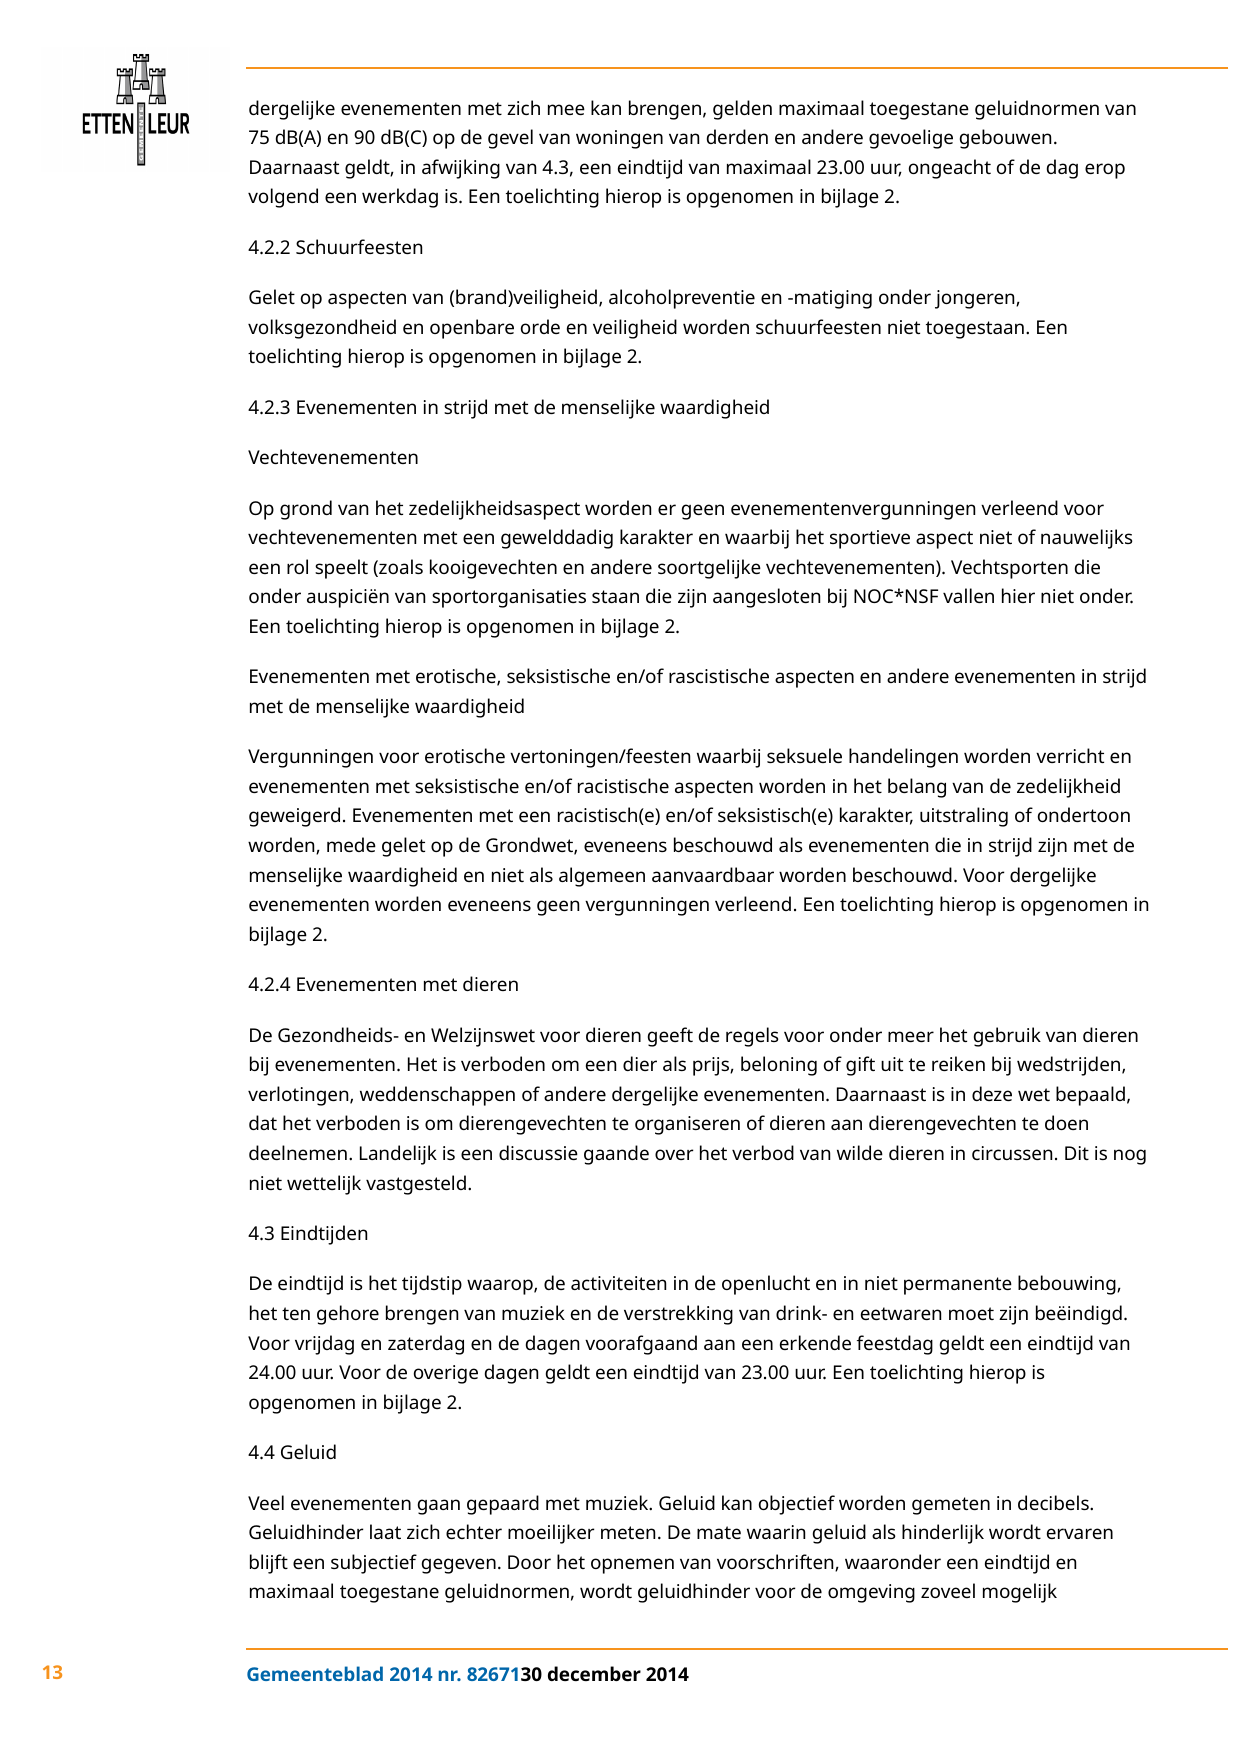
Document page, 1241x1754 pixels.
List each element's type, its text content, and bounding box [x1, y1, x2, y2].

text Vechtevenementen [248, 444, 1152, 470]
text 4.2.2 Schuurfeesten [248, 234, 1152, 260]
picture [41, 47, 231, 172]
text dergelijke evenementen met zich mee kan brengen, gelden maximaal toegestane geluidnormen van 75 dB(A) en 90 dB(C) op de gevel van woningen van derden en andere gevoelige gebouwen. Daarnaast geldt, in afwijking van 4.3, een eindtijd van maximaal 23.00 uur, ongeacht of de dag erop volgend een werkdag is. Een toelichting hierop is opgenomen in bijlage 2. [248, 95, 1152, 209]
text Gelet op aspecten van (brand)veiligheid, alcoholpreventie en -matiging onder jongeren, volksgezondheid en openbare orde en veiligheid worden schuurfeesten niet toegestaan. Een toelichting hierop is opgenomen in bijlage 2. [248, 284, 1152, 369]
text 4.3 Eindtijden [248, 1220, 1152, 1246]
text 4.2.3 Evenementen in strijd met de menselijke waardigheid [248, 394, 1152, 420]
text De Gezondheids- en Welzijnswet voor dieren geeft de regels voor onder meer het gebruik van dieren bij evenementen. Het is verboden om een dier als prijs, beloning of gift uit te reiken bij wedstrijden, verlotingen, weddenschappen of andere dergelijke evenementen. Daarnaast is in deze wet bepaald, dat het verboden is om dierengevechten te organiseren of dieren aan dierengevechten te doen deelnemen. Landelijk is een discussie gaande over het verbod van wilde dieren in circussen. Dit is nog niet wettelijk vastgesteld. [248, 1022, 1152, 1196]
text 4.4 Geluid [248, 1439, 1152, 1465]
text Veel evenementen gaan gepaard met muziek. Geluid kan objectief worden gemeten in decibels. Geluidhinder laat zich echter moeilijker meten. De mate waarin geluid als hinderlijk wordt ervaren blijft een subjectief gegeven. Door het opnemen van voorschriften, waaronder een eindtijd en maximaal toegestane geluidnormen, wordt geluidhinder voor de omgeving zoveel mogelijk [248, 1490, 1152, 1604]
text De eindtijd is het tijdstip waarop, de activiteiten in de openlucht en in niet permanente bebouwing, het ten gehore brengen van muziek en de verstrekking van drink- en eetwaren moet zijn beëindigd. Voor vrijdag en zaterdag en de dagen voorafgaand aan een erkende feestdag geldt een eindtijd van 24.00 uur. Voor de overige dagen geldt een eindtijd van 23.00 uur. Een toelichting hierop is opgenomen in bijlage 2. [248, 1271, 1152, 1415]
text Op grond van het zedelijkheidsaspect worden er geen evenementenvergunningen verleend voor vechtevenementen met een gewelddadig karakter en waarbij het sportieve aspect niet of nauwelijks een rol speelt (zoals kooigevechten en andere soortgelijke vechtevenementen). Vechtsporten die onder auspiciën van sportorganisaties staan die zijn aangesloten bij NOC*NSF vallen hier niet onder. Een toelichting hierop is opgenomen in bijlage 2. [248, 495, 1152, 639]
text Vergunningen voor erotische vertoningen/feesten waarbij seksuele handelingen worden verricht en evenementen met seksistische en/of racistische aspecten worden in het belang van de zedelijkheid geweigerd. Evenementen met een racistisch(e) en/of seksistisch(e) karakter, uitstraling of ondertoon worden, mede gelet op de Grondwet, eveneens beschouwd als evenementen die in strijd zijn met de menselijke waardigheid en niet als algemeen aanvaardbaar worden beschouwd. Voor dergelijke evenementen worden eveneens geen vergunningen verleend. Een toelichting hierop is opgenomen in bijlage 2. [248, 743, 1152, 947]
text Evenementen met erotische, seksistische en/of rascistische aspecten en andere evenementen in strijd met de menselijke waardigheid [248, 663, 1152, 719]
text 4.2.4 Evenementen met dieren [248, 971, 1152, 997]
